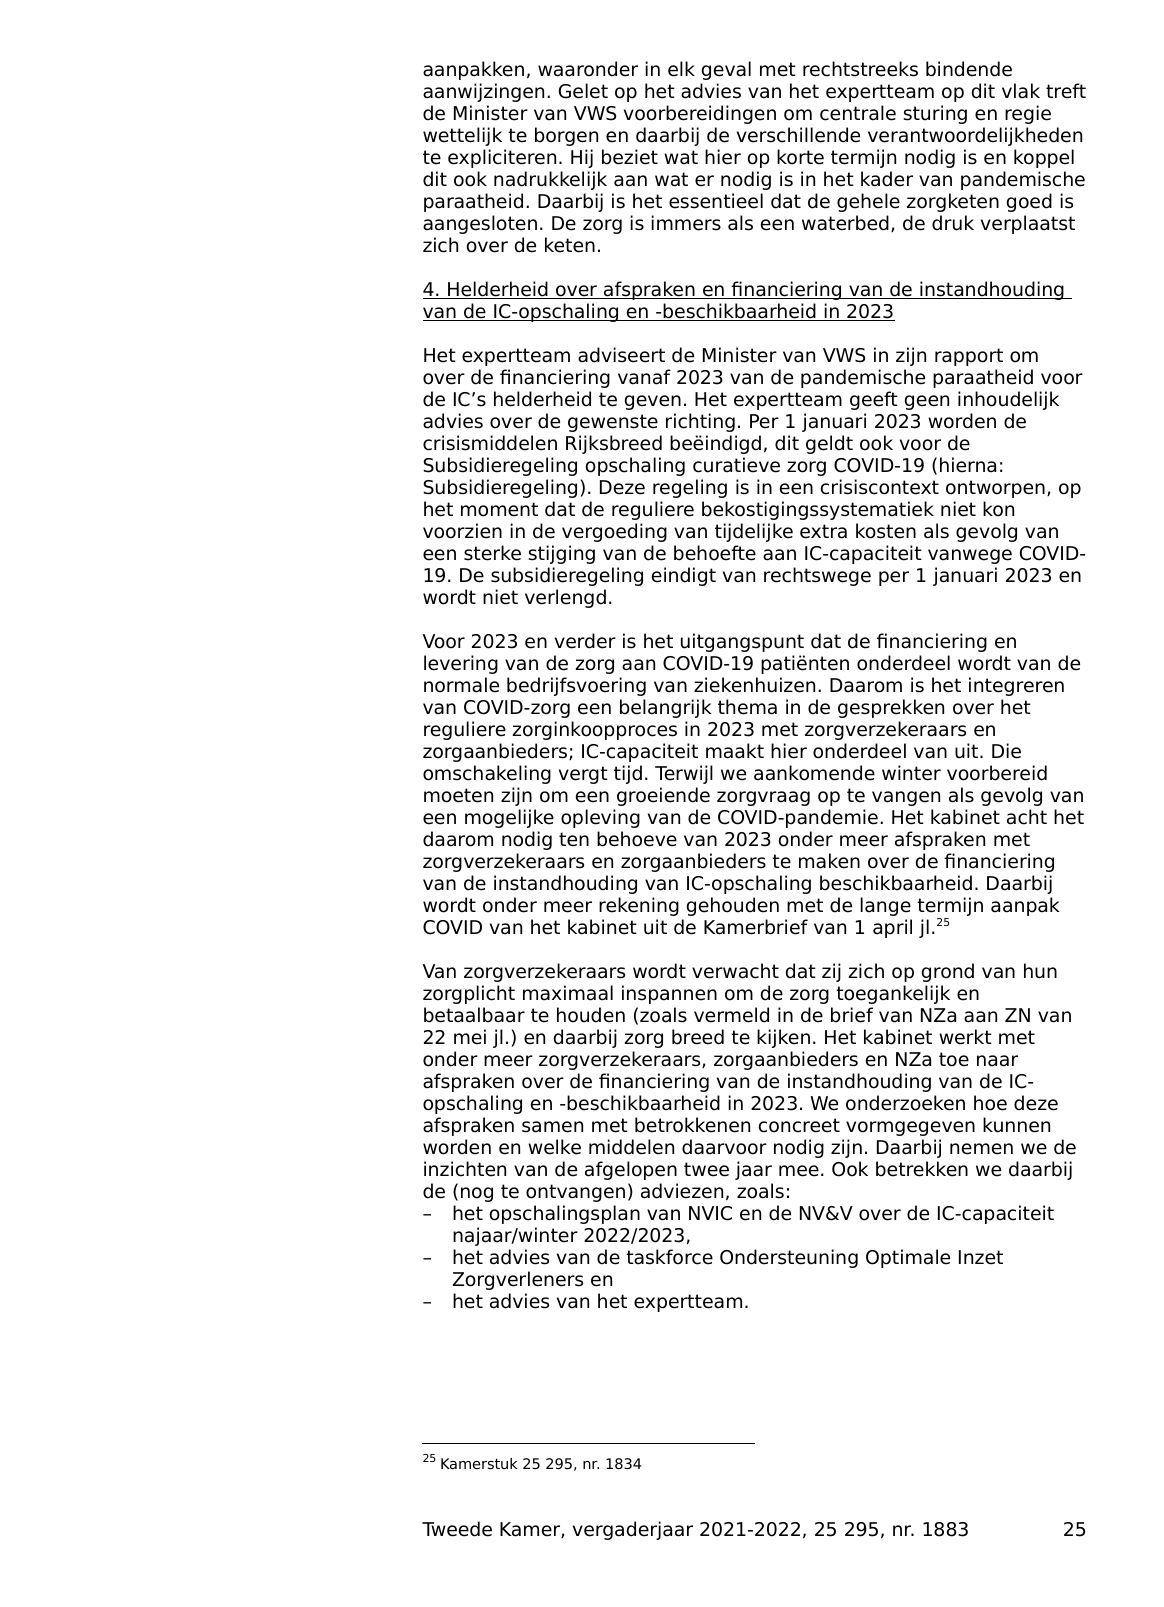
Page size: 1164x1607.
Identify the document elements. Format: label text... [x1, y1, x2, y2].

text Het expertteam adviseert de Minister van VWS in zijn rapport om over de financiering vanaf 2023 van de pandemische paraatheid voor de IC’s helderheid te geven. Het expertteam geeft geen inhoudelijk advies over de gewenste richting. Per 1 januari 2023 worden de crisismiddelen Rijksbreed beëindigd, dit geldt ook voor de Subsidieregeling opschaling curatieve zorg COVID-19 (hierna: Subsidieregeling). Deze regeling is in een crisiscontext ontworpen, op het moment dat de reguliere bekostigingssystematiek niet kon voorzien in de vergoeding van tijdelijke extra kosten als gevolg van een sterke stijging van de behoefte aan IC-capaciteit vanwege COVID-19. De subsidieregeling eindigt van rechtswege per 1 januari 2023 en wordt niet verlengd. [422, 345, 1087, 609]
text – het advies van het expertteam. [422, 1291, 1087, 1313]
text aanpakken, waaronder in elk geval met rechtstreeks bindende aanwijzingen. Gelet op het advies van het expertteam op dit vlak treft de Minister van VWS voorbereidingen om centrale sturing en regie wettelijk te borgen en daarbij de verschillende verantwoordelijkheden te expliciteren. Hij beziet wat hier op korte termijn nodig is en koppel dit ook nadrukkelijk aan wat er nodig is in het kader van pandemische paraatheid. Daarbij is het essentieel dat de gehele zorgketen goed is aangesloten. De zorg is immers als een waterbed, de druk verplaatst zich over de keten. [422, 59, 1087, 257]
text Van zorgverzekeraars wordt verwacht dat zij zich op grond van hun zorgplicht maximaal inspannen om de zorg toegankelijk en betaalbaar te houden (zoals vermeld in de brief van NZa aan ZN van 22 mei jl.) en daarbij zorg breed te kijken. Het kabinet werkt met onder meer zorgverzekeraars, zorgaanbieders en NZa toe naar afspraken over de financiering van de instandhouding van de IC-opschaling en -beschikbaarheid in 2023. We onderzoeken hoe deze afspraken samen met betrokkenen concreet vormgegeven kunnen worden en welke middelen daarvoor nodig zijn. Daarbij nemen we de inzichten van de afgelopen twee jaar mee. Ook betrekken we daarbij de (nog te ontvangen) adviezen, zoals: [422, 961, 1087, 1203]
text – het opschalingsplan van NVIC en de NV&V over de IC-capaciteit najaar/winter 2022/2023, [422, 1203, 1087, 1247]
text Voor 2023 en verder is het uitgangspunt dat de financiering en levering van de zorg aan COVID-19 patiënten onderdeel wordt van de normale bedrijfsvoering van ziekenhuizen. Daarom is het integreren van COVID-zorg een belangrijk thema in de gesprekken over het reguliere zorginkoopproces in 2023 met zorgverzekeraars en zorgaanbieders; IC-capaciteit maakt hier onderdeel van uit. Die omschakeling vergt tijd. Terwijl we aankomende winter voorbereid moeten zijn om een groeiende zorgvraag op te vangen als gevolg van een mogelijke opleving van de COVID-pandemie. Het kabinet acht het daarom nodig ten behoeve van 2023 onder meer afspraken met zorgverzekeraars en zorgaanbieders te maken over de financiering van de instandhouding van IC-opschaling beschikbaarheid. Daarbij wordt onder meer rekening gehouden met de lange termijn aanpak COVID van het kabinet uit de Kamerbrief van 1 april jl. [422, 631, 1087, 939]
text – het advies van de taskforce Ondersteuning Optimale Inzet Zorgverleners en [422, 1247, 1087, 1291]
subtitle 4. Helderheid over afspraken en financiering van de instandhouding van de IC-opschaling en -beschikbaarheid in 2023 [422, 279, 1087, 323]
text Kamerstuk 25 295, nr. 1834 [422, 1452, 1087, 1474]
